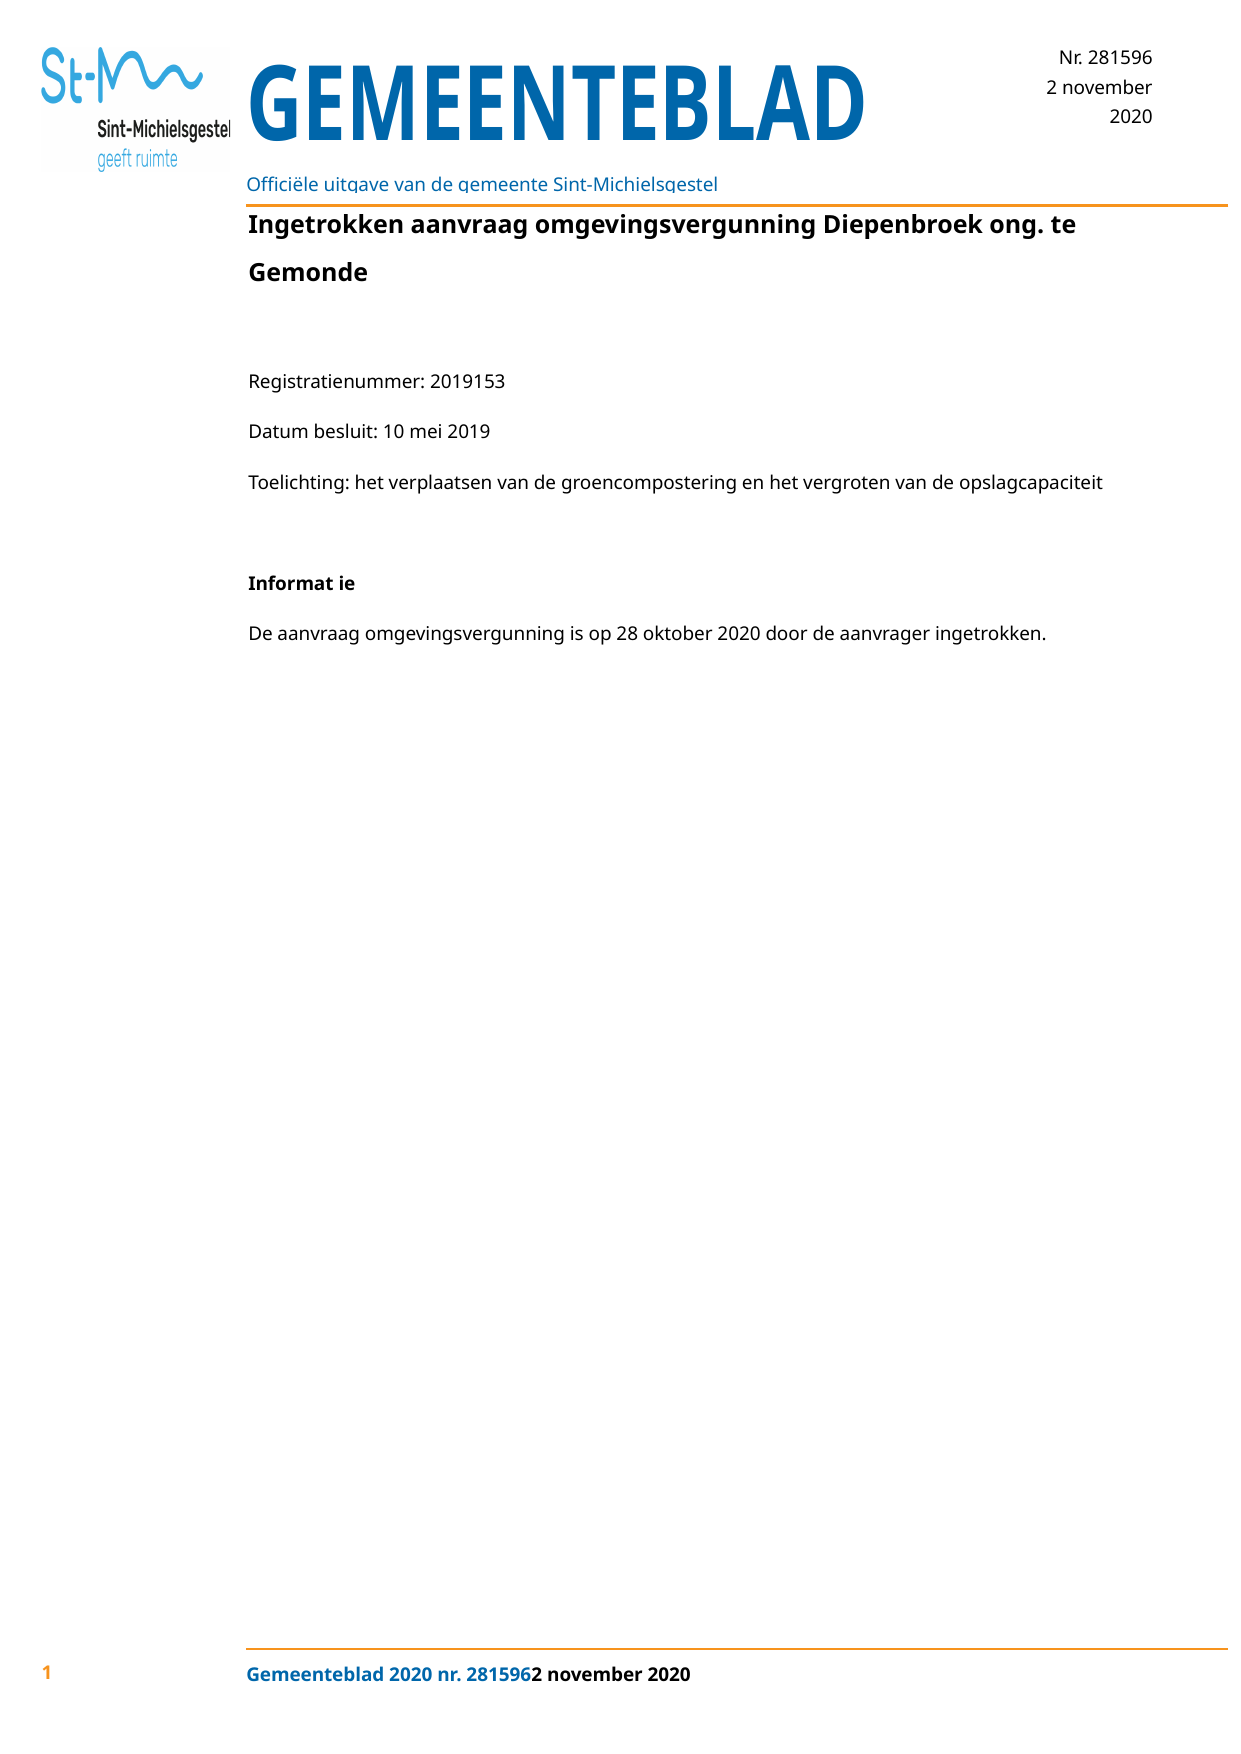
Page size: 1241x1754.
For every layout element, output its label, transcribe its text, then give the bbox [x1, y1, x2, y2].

text Toelichting: het verplaatsen van de groencompostering en het vergroten van de opslagcapaciteit [248, 469, 1152, 495]
text Registratienummer: 2019153 [248, 368, 1152, 394]
picture [41, 47, 231, 172]
text Ingetrokken aanvraag omgevingsvergunning Diepenbroek ong. te Gemonde [248, 207, 1152, 288]
text Informat ie [248, 570, 1152, 596]
text Datum besluit: 10 mei 2019 [248, 419, 1152, 444]
text De aanvraag omgevingsvergunning is op 28 oktober 2020 door de aanvrager ingetrokken. [248, 620, 1152, 646]
